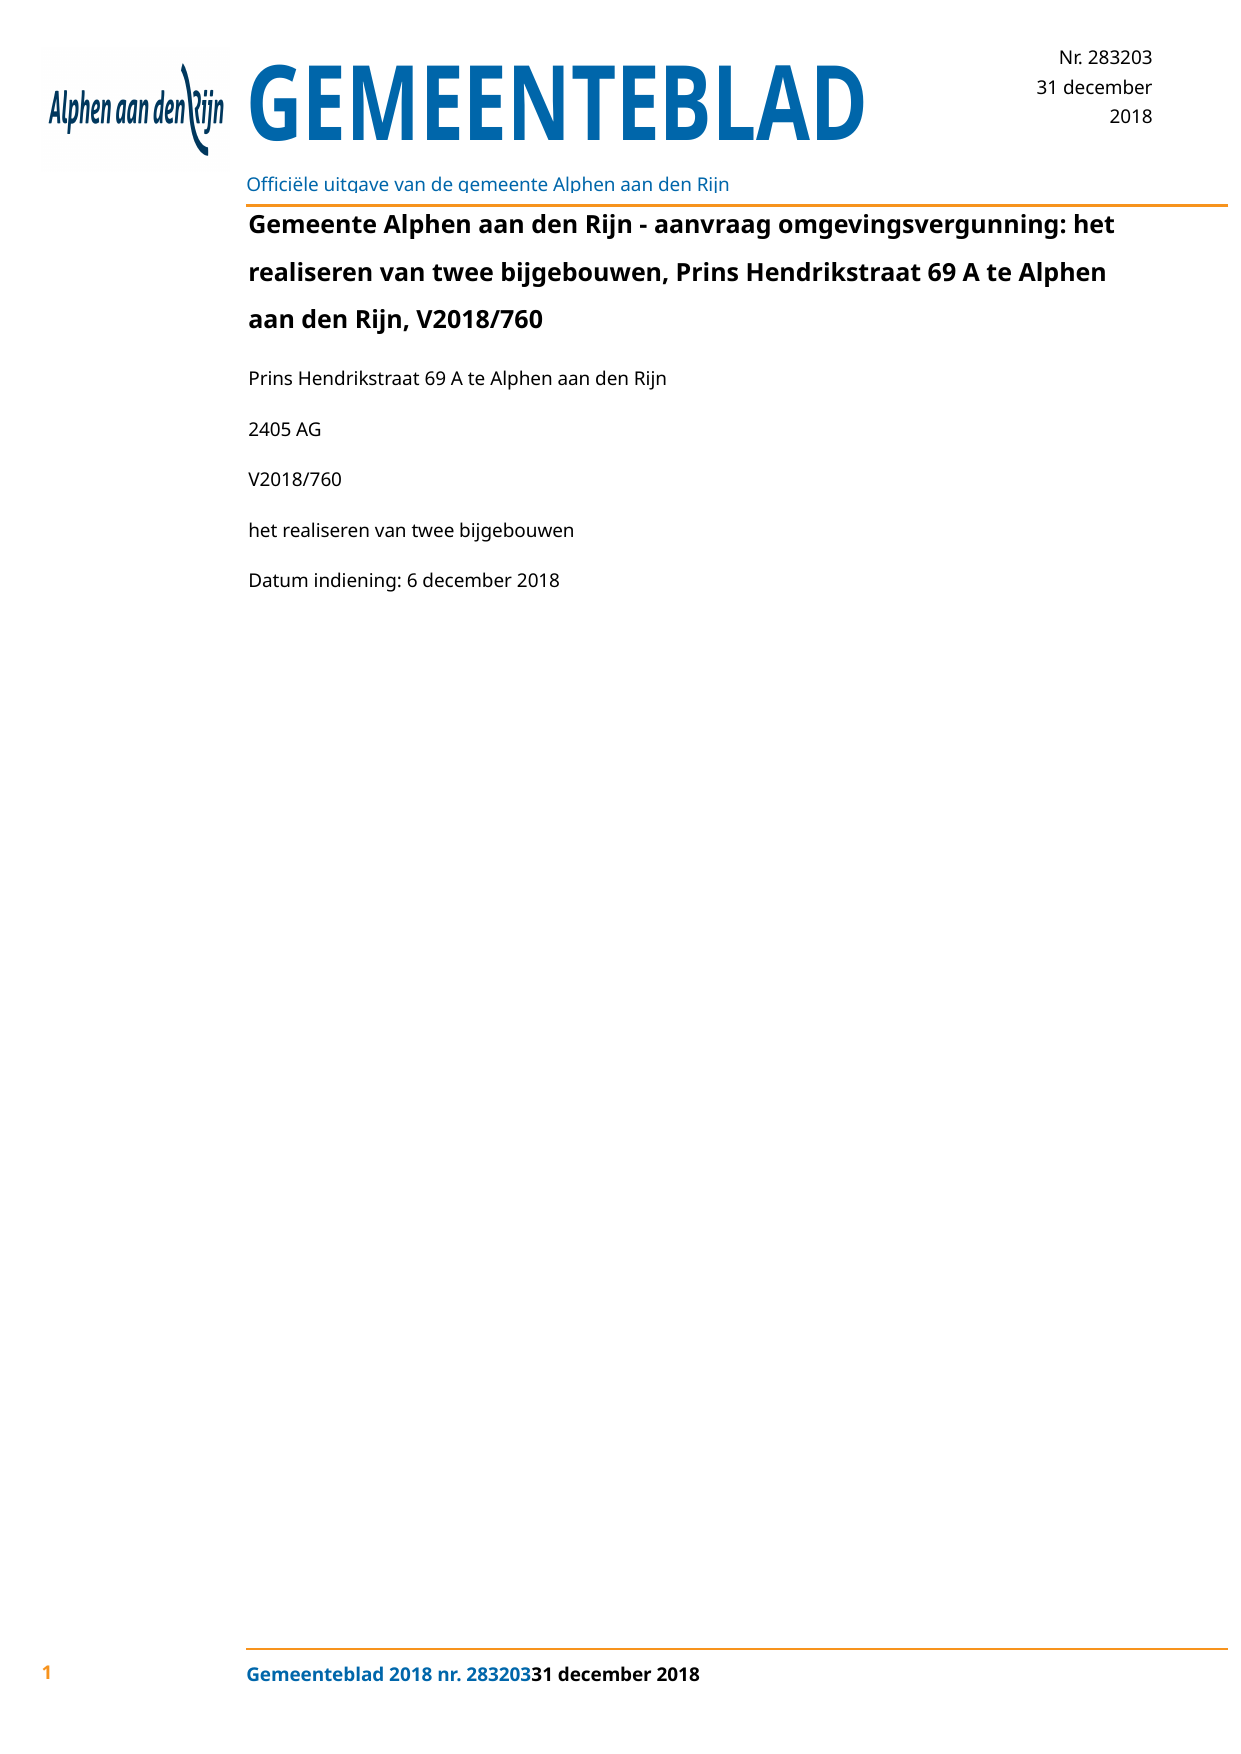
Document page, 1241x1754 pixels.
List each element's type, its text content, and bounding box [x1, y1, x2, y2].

picture [41, 47, 231, 172]
text Gemeente Alphen aan den Rijn - aanvraag omgevingsvergunning: het realiseren van twee bijgebouwen, Prins Hendrikstraat 69 A te Alphen aan den Rijn, V2018/760 [248, 207, 1152, 336]
text Datum indiening: 6 december 2018 [248, 567, 1152, 593]
text V2018/760 [248, 466, 1152, 492]
text het realiseren van twee bijgebouwen [248, 517, 1152, 542]
text Prins Hendrikstraat 69 A te Alphen aan den Rijn [248, 366, 1152, 391]
text 2405 AG [248, 416, 1152, 442]
